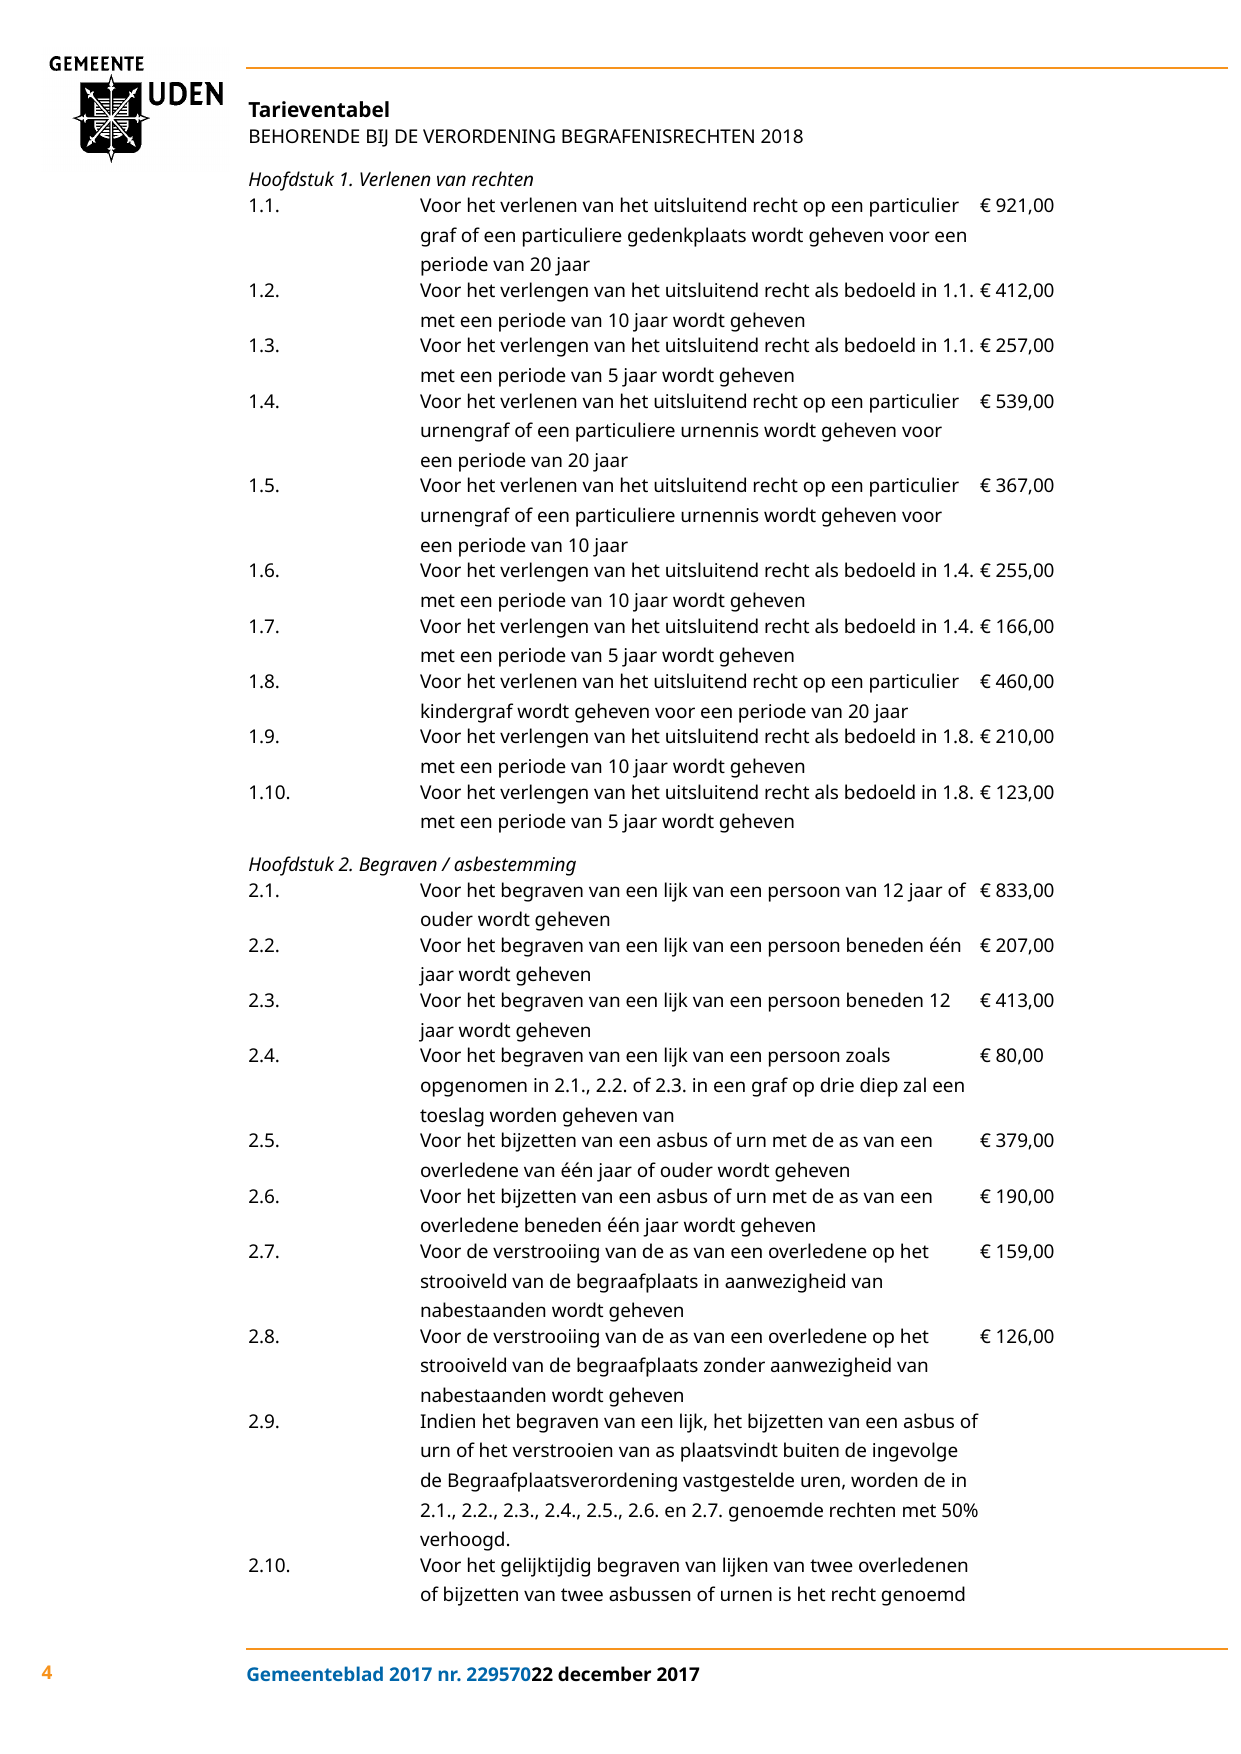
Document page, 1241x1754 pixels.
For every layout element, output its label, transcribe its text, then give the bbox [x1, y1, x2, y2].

table_cell € 413,00 [980, 988, 1152, 1043]
table_cell € 80,00 [980, 1043, 1152, 1128]
table_cell 2.5. [248, 1128, 420, 1183]
table_cell 2.8. [248, 1323, 420, 1408]
table_cell Voor het begraven van een lijk van een persoon zoals opgenomen in 2.1., 2.2. of 2.3. in een graf op drie diep zal een toeslag worden geheven van [420, 1043, 980, 1128]
table_cell Voor het verlenen van het uitsluitend recht op een particulier urnengraf of een particuliere urnennis wordt geheven voor een periode van 20 jaar [420, 388, 980, 473]
table_cell € 412,00 [980, 277, 1152, 332]
table_cell € 255,00 [980, 558, 1152, 613]
table_cell 2.2. [248, 932, 420, 987]
text Hoofdstuk 1. Verlenen van rechten [248, 166, 1152, 192]
table_cell € 379,00 [980, 1128, 1152, 1183]
table_cell Voor het begraven van een lijk van een persoon beneden 12 jaar wordt geheven [420, 988, 980, 1043]
table_cell € 210,00 [980, 724, 1152, 779]
table_cell 1.7. [248, 613, 420, 668]
table_cell € 190,00 [980, 1183, 1152, 1238]
table_cell € 207,00 [980, 932, 1152, 987]
table_cell Voor het bijzetten van een asbus of urn met de as van een overledene beneden één jaar wordt geheven [420, 1183, 980, 1238]
picture [41, 47, 231, 172]
table_cell 2.4. [248, 1043, 420, 1128]
table_cell Voor het verlenen van het uitsluitend recht op een particulier kindergraf wordt geheven voor een periode van 20 jaar [420, 668, 980, 723]
table_cell Voor de verstrooiing van de as van een overledene op het strooiveld van de begraafplaats in aanwezigheid van nabestaanden wordt geheven [420, 1238, 980, 1323]
table_header € 921,00 [980, 192, 1152, 277]
table_cell 2.7. [248, 1238, 420, 1323]
text BEHORENDE BIJ DE VERORDENING BEGRAFENISRECHTEN 2018 [248, 123, 1152, 149]
table_cell 2.10. [248, 1552, 420, 1607]
table_cell 1.8. [248, 668, 420, 723]
table_cell € 159,00 [980, 1238, 1152, 1323]
table_cell Voor het bijzetten van een asbus of urn met de as van een overledene van één jaar of ouder wordt geheven [420, 1128, 980, 1183]
table_cell Voor het verlengen van het uitsluitend recht als bedoeld in 1.4. met een periode van 5 jaar wordt geheven [420, 613, 980, 668]
table_header Voor het verlenen van het uitsluitend recht op een particulier graf of een particuliere gedenkplaats wordt geheven voor een periode van 20 jaar [420, 192, 980, 277]
table_cell Voor de verstrooiing van de as van een overledene op het strooiveld van de begraafplaats zonder aanwezigheid van nabestaanden wordt geheven [420, 1323, 980, 1408]
table_cell € 166,00 [980, 613, 1152, 668]
text Hoofdstuk 2. Begraven / asbestemming [248, 851, 1152, 877]
table_cell 2.9. [248, 1408, 420, 1552]
table_cell € 460,00 [980, 668, 1152, 723]
table_cell € 123,00 [980, 779, 1152, 834]
table_header € 833,00 [980, 877, 1152, 932]
table_cell 1.4. [248, 388, 420, 473]
table_cell 2.3. [248, 988, 420, 1043]
table_cell 1.3. [248, 333, 420, 388]
table_header 2.1. [248, 877, 420, 932]
table_cell 1.5. [248, 473, 420, 558]
table_cell Indien het begraven van een lijk, het bijzetten van een asbus of urn of het verstrooien van as plaatsvindt buiten de ingevolge de Begraafplaatsverordening vastgestelde uren, worden de in 2.1., 2.2., 2.3., 2.4., 2.5., 2.6. en 2.7. genoemde rechten met 50% verhoogd. [420, 1408, 980, 1552]
table_cell 1.6. [248, 558, 420, 613]
table_cell € 367,00 [980, 473, 1152, 558]
table_cell Voor het begraven van een lijk van een persoon beneden één jaar wordt geheven [420, 932, 980, 987]
text Tarieventabel [248, 95, 1152, 123]
table_header Voor het begraven van een lijk van een persoon van 12 jaar of ouder wordt geheven [420, 877, 980, 932]
table_cell Voor het verlengen van het uitsluitend recht als bedoeld in 1.8. met een periode van 10 jaar wordt geheven [420, 724, 980, 779]
table_cell [980, 1552, 1152, 1607]
table_cell € 257,00 [980, 333, 1152, 388]
table_cell Voor het verlengen van het uitsluitend recht als bedoeld in 1.4. met een periode van 10 jaar wordt geheven [420, 558, 980, 613]
table_cell Voor het verlenen van het uitsluitend recht op een particulier urnengraf of een particuliere urnennis wordt geheven voor een periode van 10 jaar [420, 473, 980, 558]
table_cell [980, 1408, 1152, 1552]
table_cell Voor het verlengen van het uitsluitend recht als bedoeld in 1.8. met een periode van 5 jaar wordt geheven [420, 779, 980, 834]
table_cell Voor het gelijktijdig begraven van lijken van twee overledenen of bijzetten van twee asbussen of urnen is het recht genoemd [420, 1552, 980, 1607]
table_header 1.1. [248, 192, 420, 277]
table_cell Voor het verlengen van het uitsluitend recht als bedoeld in 1.1. met een periode van 5 jaar wordt geheven [420, 333, 980, 388]
table_cell 2.6. [248, 1183, 420, 1238]
table_cell 1.9. [248, 724, 420, 779]
table_cell Voor het verlengen van het uitsluitend recht als bedoeld in 1.1. met een periode van 10 jaar wordt geheven [420, 277, 980, 332]
table_cell 1.2. [248, 277, 420, 332]
table_cell 1.10. [248, 779, 420, 834]
table_cell € 539,00 [980, 388, 1152, 473]
table_cell € 126,00 [980, 1323, 1152, 1408]
